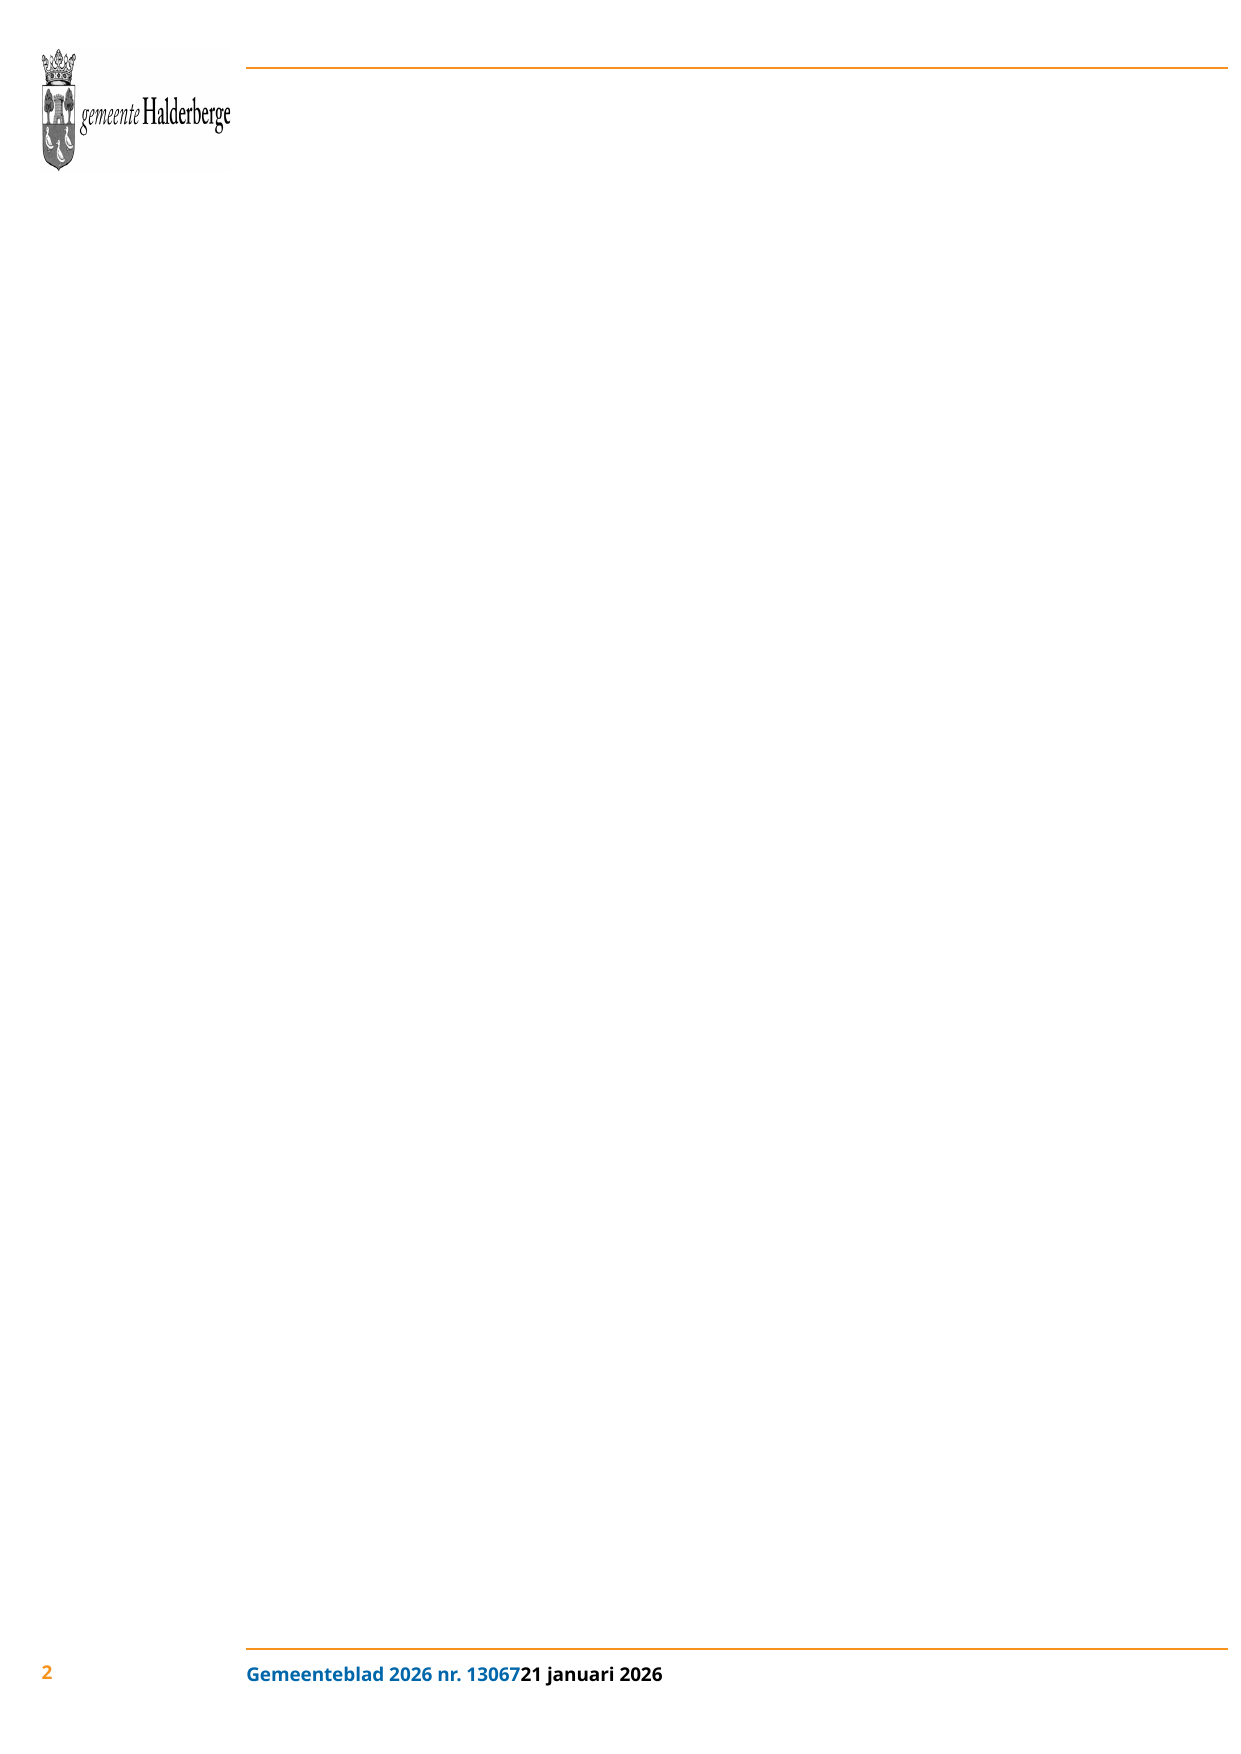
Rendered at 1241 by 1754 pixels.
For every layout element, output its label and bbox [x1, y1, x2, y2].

picture [41, 47, 231, 172]
